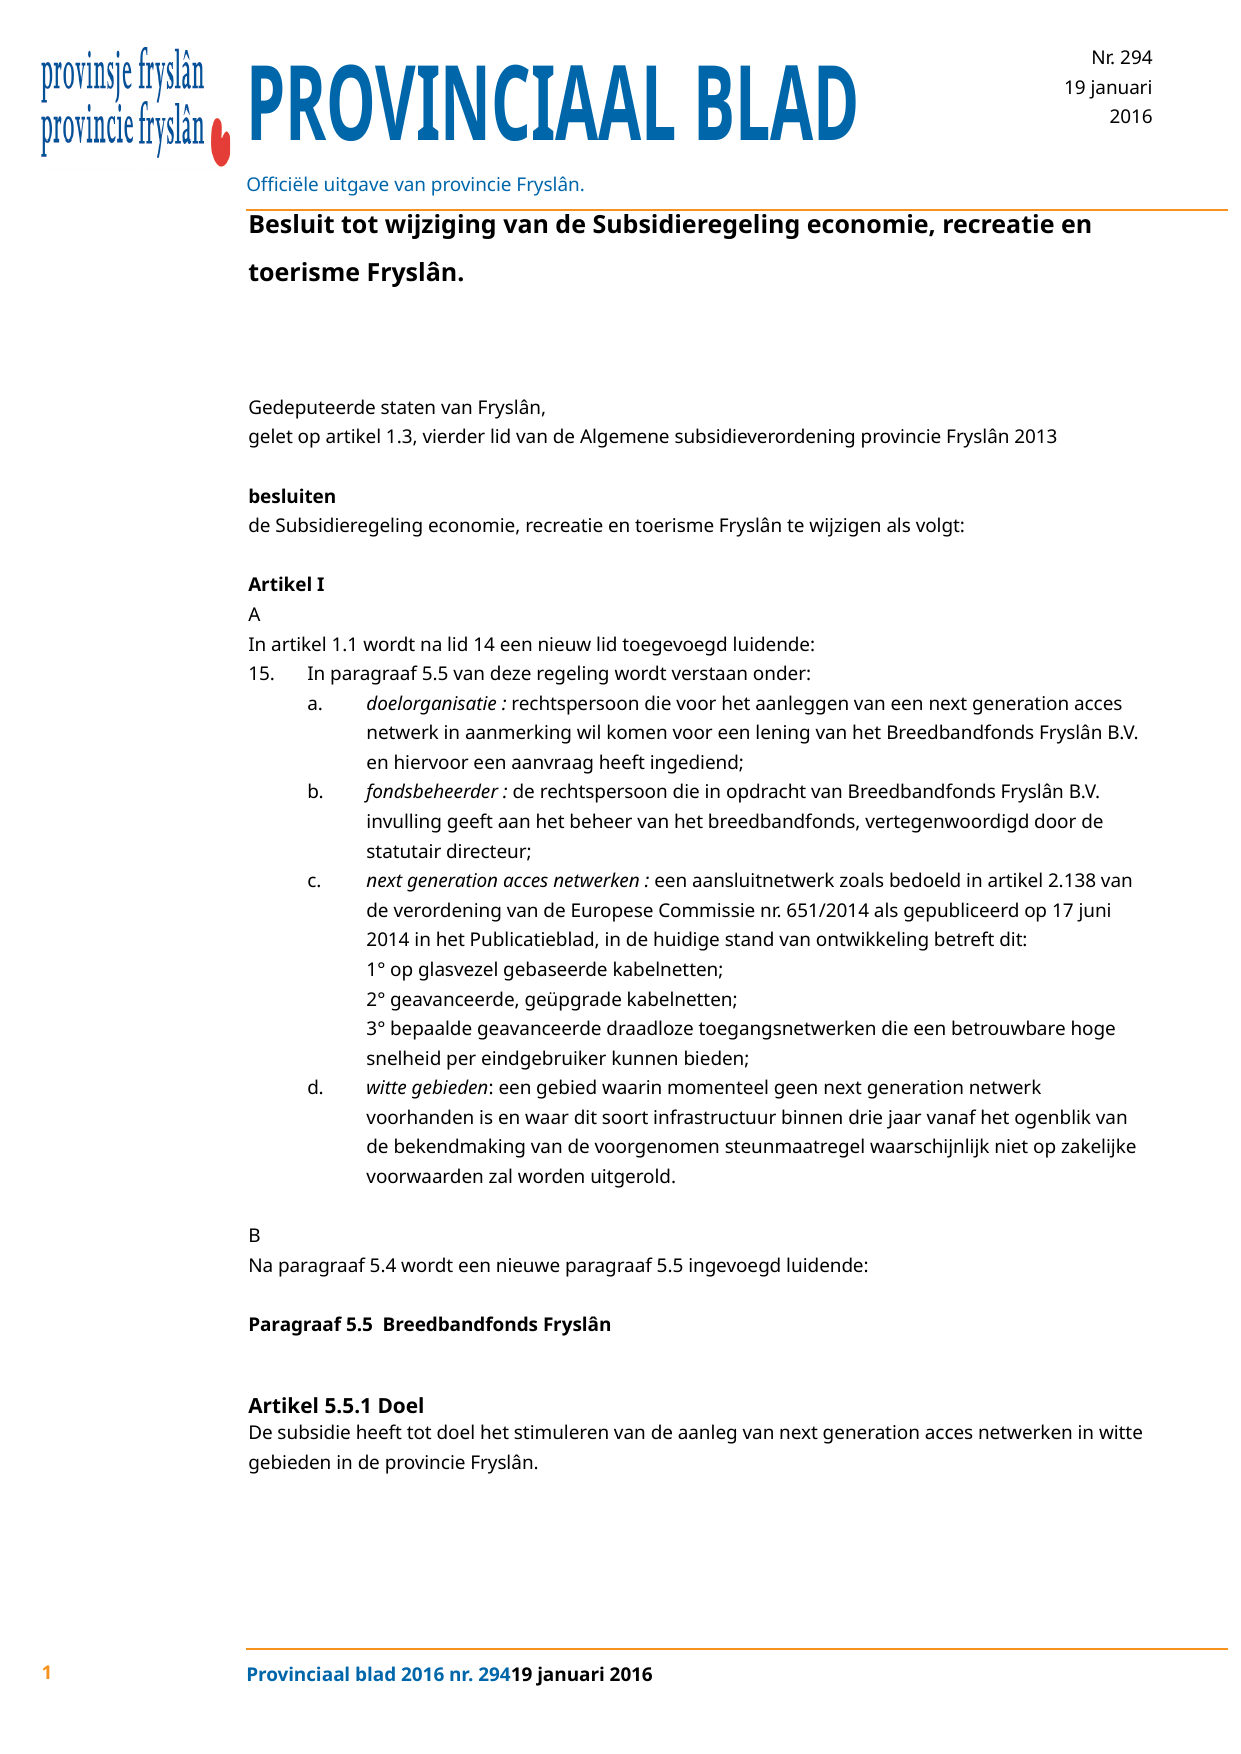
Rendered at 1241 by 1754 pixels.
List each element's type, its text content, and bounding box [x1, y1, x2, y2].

text Artikel 5.5.1 Doel [248, 1391, 1152, 1419]
list next generation acces netwerken : een aansluitnetwerk zoals bedoeld in artikel 2.138 van de verordening van de Europese Commissie nr. 651/2014 als gepubliceerd op 17 juni 2014 in het Publicatieblad, in de huidige stand van ontwikkeling betreft dit: [307, 867, 1152, 952]
text gelet op artikel 1.3, vierder lid van de Algemene subsidieverordening provincie Fryslân 2013 [248, 424, 1152, 449]
text B [248, 1222, 1152, 1248]
text besluiten [248, 483, 1152, 508]
text Artikel I [248, 572, 1152, 597]
list 2° geavanceerde, geüpgrade kabelnetten; [307, 986, 1152, 1011]
text In artikel 1.1 wordt na lid 14 een nieuw lid toegevoegd luidende: [248, 631, 1152, 656]
text Na paragraaf 5.4 wordt een nieuwe paragraaf 5.5 ingevoegd luidende: [248, 1252, 1152, 1278]
text Paragraaf 5.5 Breedbandfonds Fryslân [248, 1311, 1152, 1337]
list doelorganisatie : rechtspersoon die voor het aanleggen van een next generation acces netwerk in aanmerking wil komen voor een lening van het Breedbandfonds Fryslân B.V. en hiervoor een aanvraag heeft ingediend; [307, 690, 1152, 775]
text De subsidie heeft tot doel het stimuleren van de aanleg van next generation acces netwerken in witte gebieden in de provincie Fryslân. [248, 1419, 1152, 1475]
text Gedeputeerde staten van Fryslân, [248, 394, 1152, 420]
list 1° op glasvezel gebaseerde kabelnetten; [307, 956, 1152, 982]
list In paragraaf 5.5 van deze regeling wordt verstaan onder: [248, 660, 1152, 686]
list 3° bepaalde geavanceerde draadloze toegangsnetwerken die een betrouwbare hoge snelheid per eindgebruiker kunnen bieden; [307, 1015, 1152, 1071]
text A [248, 601, 1152, 627]
list fondsbeheerder : de rechtspersoon die in opdracht van Breedbandfonds Fryslân B.V. invulling geeft aan het beheer van het breedbandfonds, vertegenwoordigd door de statutair directeur; [307, 779, 1152, 863]
text Besluit tot wijziging van de Subsidieregeling economie, recreatie en toerisme Fryslân. [248, 211, 1152, 288]
text de Subsidieregeling economie, recreatie en toerisme Fryslân te wijzigen als volgt: [248, 512, 1152, 538]
picture [41, 47, 231, 172]
list witte gebieden: een gebied waarin momenteel geen next generation netwerk voorhanden is en waar dit soort infrastructuur binnen drie jaar vanaf het ogenblik van de bekendmaking van de voorgenomen steunmaatregel waarschijnlijk niet op zakelijke voorwaarden zal worden uitgerold. [307, 1074, 1152, 1189]
